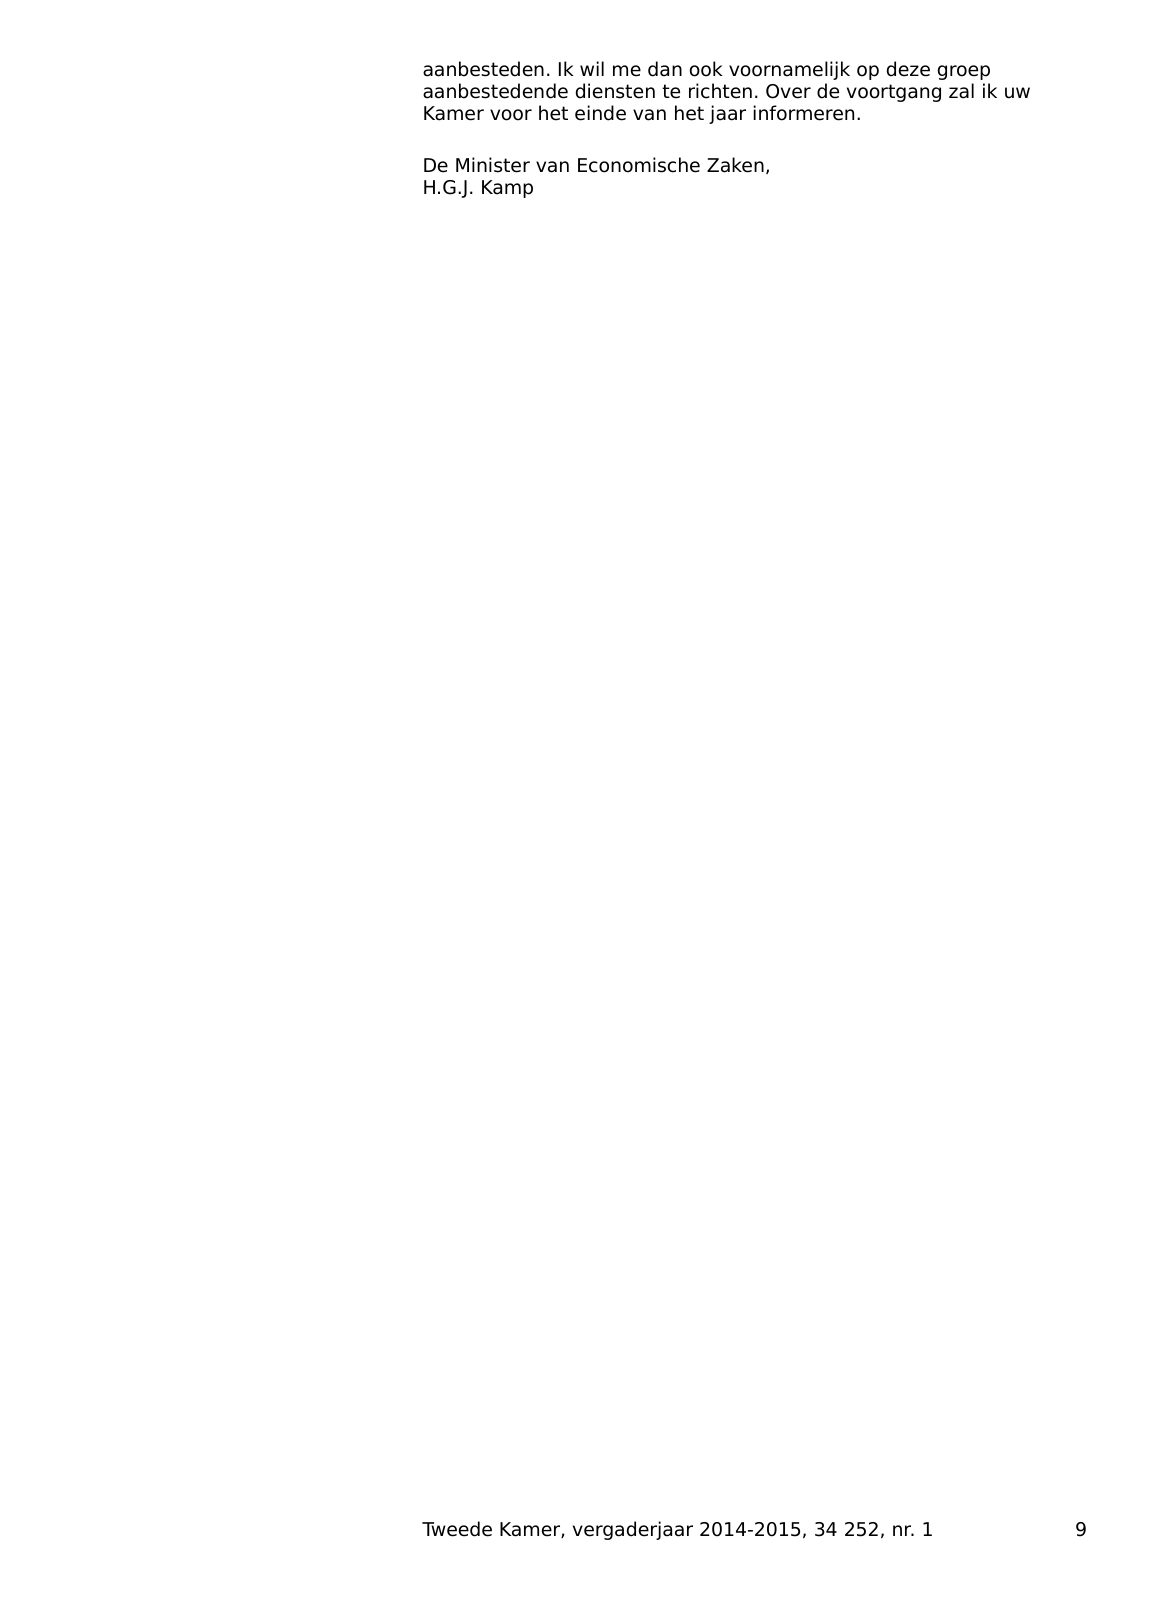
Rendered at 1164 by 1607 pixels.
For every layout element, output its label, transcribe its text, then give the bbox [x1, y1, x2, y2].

text aanbesteden. Ik wil me dan ook voornamelijk op deze groep aanbestedende diensten te richten. Over de voortgang zal ik uw Kamer voor het einde van het jaar informeren. [422, 59, 1087, 125]
text De Minister van Economische Zaken, H.G.J. Kamp [422, 155, 1087, 199]
